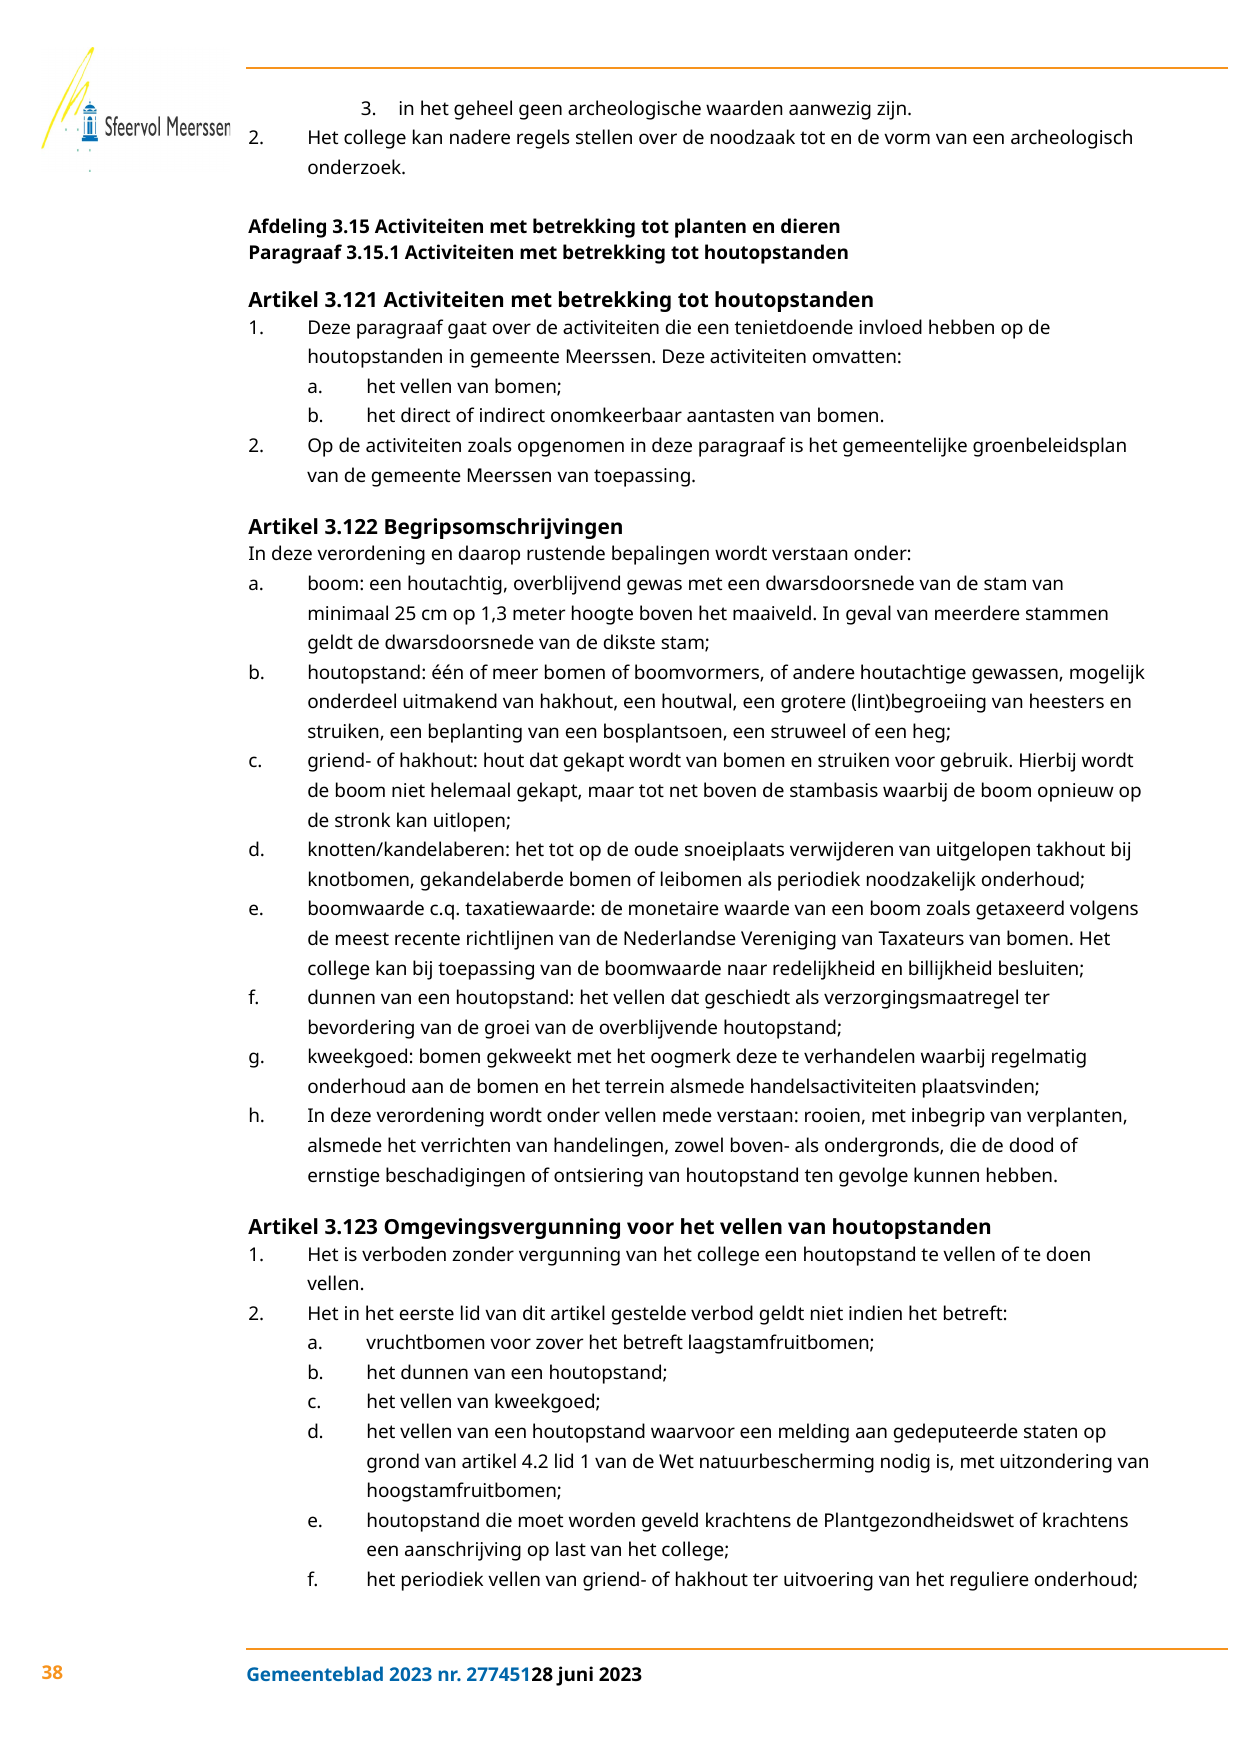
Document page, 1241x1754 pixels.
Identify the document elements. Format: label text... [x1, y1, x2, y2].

text Artikel 3.123 Omgevingsvergunning voor het vellen van houtopstanden [248, 1212, 1152, 1241]
list Het is verboden zonder vergunning van het college een houtopstand te vellen of te doen vellen. [248, 1241, 1152, 1296]
list Deze paragraaf gaat over de activiteiten die een tenietdoende invloed hebben op de houtopstanden in gemeente Meerssen. Deze activiteiten omvatten: [248, 314, 1152, 369]
list vruchtbomen voor zover het betreft laagstamfruitbomen; [307, 1329, 1152, 1355]
picture [41, 47, 231, 172]
list houtopstand: één of meer bomen of boomvormers, of andere houtachtige gewassen, mogelijk onderdeel uitmakend van hakhout, een houtwal, een grotere (lint)begroeiing van heesters en struiken, een beplanting van een bosplantsoen, een struweel of een heg; [248, 659, 1152, 744]
text In deze verordening en daarop rustende bepalingen wordt verstaan onder: [248, 541, 1152, 566]
list houtopstand die moet worden geveld krachtens de Plantgezondheidswet of krachtens een aanschrijving op last van het college; [307, 1507, 1152, 1562]
list het vellen van kweekgoed; [307, 1389, 1152, 1414]
list het direct of indirect onomkeerbaar aantasten van bomen. [307, 403, 1152, 428]
list het vellen van een houtopstand waarvoor een melding aan gedeputeerde staten op grond van artikel 4.2 lid 1 van de Wet natuurbescherming nodig is, met uitzondering van hoogstamfruitbomen; [307, 1418, 1152, 1503]
list Het college kan nadere regels stellen over de noodzaak tot en de vorm van een archeologisch onderzoek. [248, 124, 1152, 180]
list knotten/kandelaberen: het tot op de oude snoeiplaats verwijderen van uitgelopen takhout bij knotbomen, gekandelaberde bomen of leibomen als periodiek noodzakelijk onderhoud; [248, 836, 1152, 892]
list In deze verordening wordt onder vellen mede verstaan: rooien, met inbegrip van verplanten, alsmede het verrichten van handelingen, zowel boven- als ondergronds, die de dood of ernstige beschadigingen of ontsiering van houtopstand ten gevolge kunnen hebben. [248, 1103, 1152, 1188]
list Het in het eerste lid van dit artikel gestelde verbod geldt niet indien het betreft: [248, 1300, 1152, 1326]
list Op de activiteiten zoals opgenomen in deze paragraaf is het gemeentelijke groenbeleidsplan van de gemeente Meerssen van toepassing. [248, 432, 1152, 487]
list het vellen van bomen; [307, 373, 1152, 399]
text Afdeling 3.15 Activiteiten met betrekking tot planten en dieren [248, 213, 1152, 239]
list het periodiek vellen van griend- of hakhout ter uitvoering van het reguliere onderhoud; [307, 1566, 1152, 1592]
list boomwaarde c.q. taxatiewaarde: de monetaire waarde van een boom zoals getaxeerd volgens de meest recente richtlijnen van de Nederlandse Vereniging van Taxateurs van bomen. Het college kan bij toepassing van de boomwaarde naar redelijkheid en billijkheid besluiten; [248, 896, 1152, 981]
list het dunnen van een houtopstand; [307, 1359, 1152, 1385]
list boom: een houtachtig, overblijvend gewas met een dwarsdoorsnede van de stam van minimaal 25 cm op 1,3 meter hoogte boven het maaiveld. In geval van meerdere stammen geldt de dwarsdoorsnede van de dikste stam; [248, 570, 1152, 655]
list kweekgoed: bomen gekweekt met het oogmerk deze te verhandelen waarbij regelmatig onderhoud aan de bomen en het terrein alsmede handelsactiviteiten plaatsvinden; [248, 1043, 1152, 1099]
list in het geheel geen archeologische waarden aanwezig zijn. [361, 95, 1152, 121]
list griend- of hakhout: hout dat gekapt wordt van bomen en struiken voor gebruik. Hierbij wordt de boom niet helemaal gekapt, maar tot net boven de stambasis waarbij de boom opnieuw op de stronk kan uitlopen; [248, 748, 1152, 833]
list dunnen van een houtopstand: het vellen dat geschiedt als verzorgingsmaatregel ter bevordering van de groei van de overblijvende houtopstand; [248, 984, 1152, 1040]
text Artikel 3.122 Begripsomschrijvingen [248, 512, 1152, 541]
text Paragraaf 3.15.1 Activiteiten met betrekking tot houtopstanden [248, 239, 1152, 264]
text Artikel 3.121 Activiteiten met betrekking tot houtopstanden [248, 285, 1152, 314]
